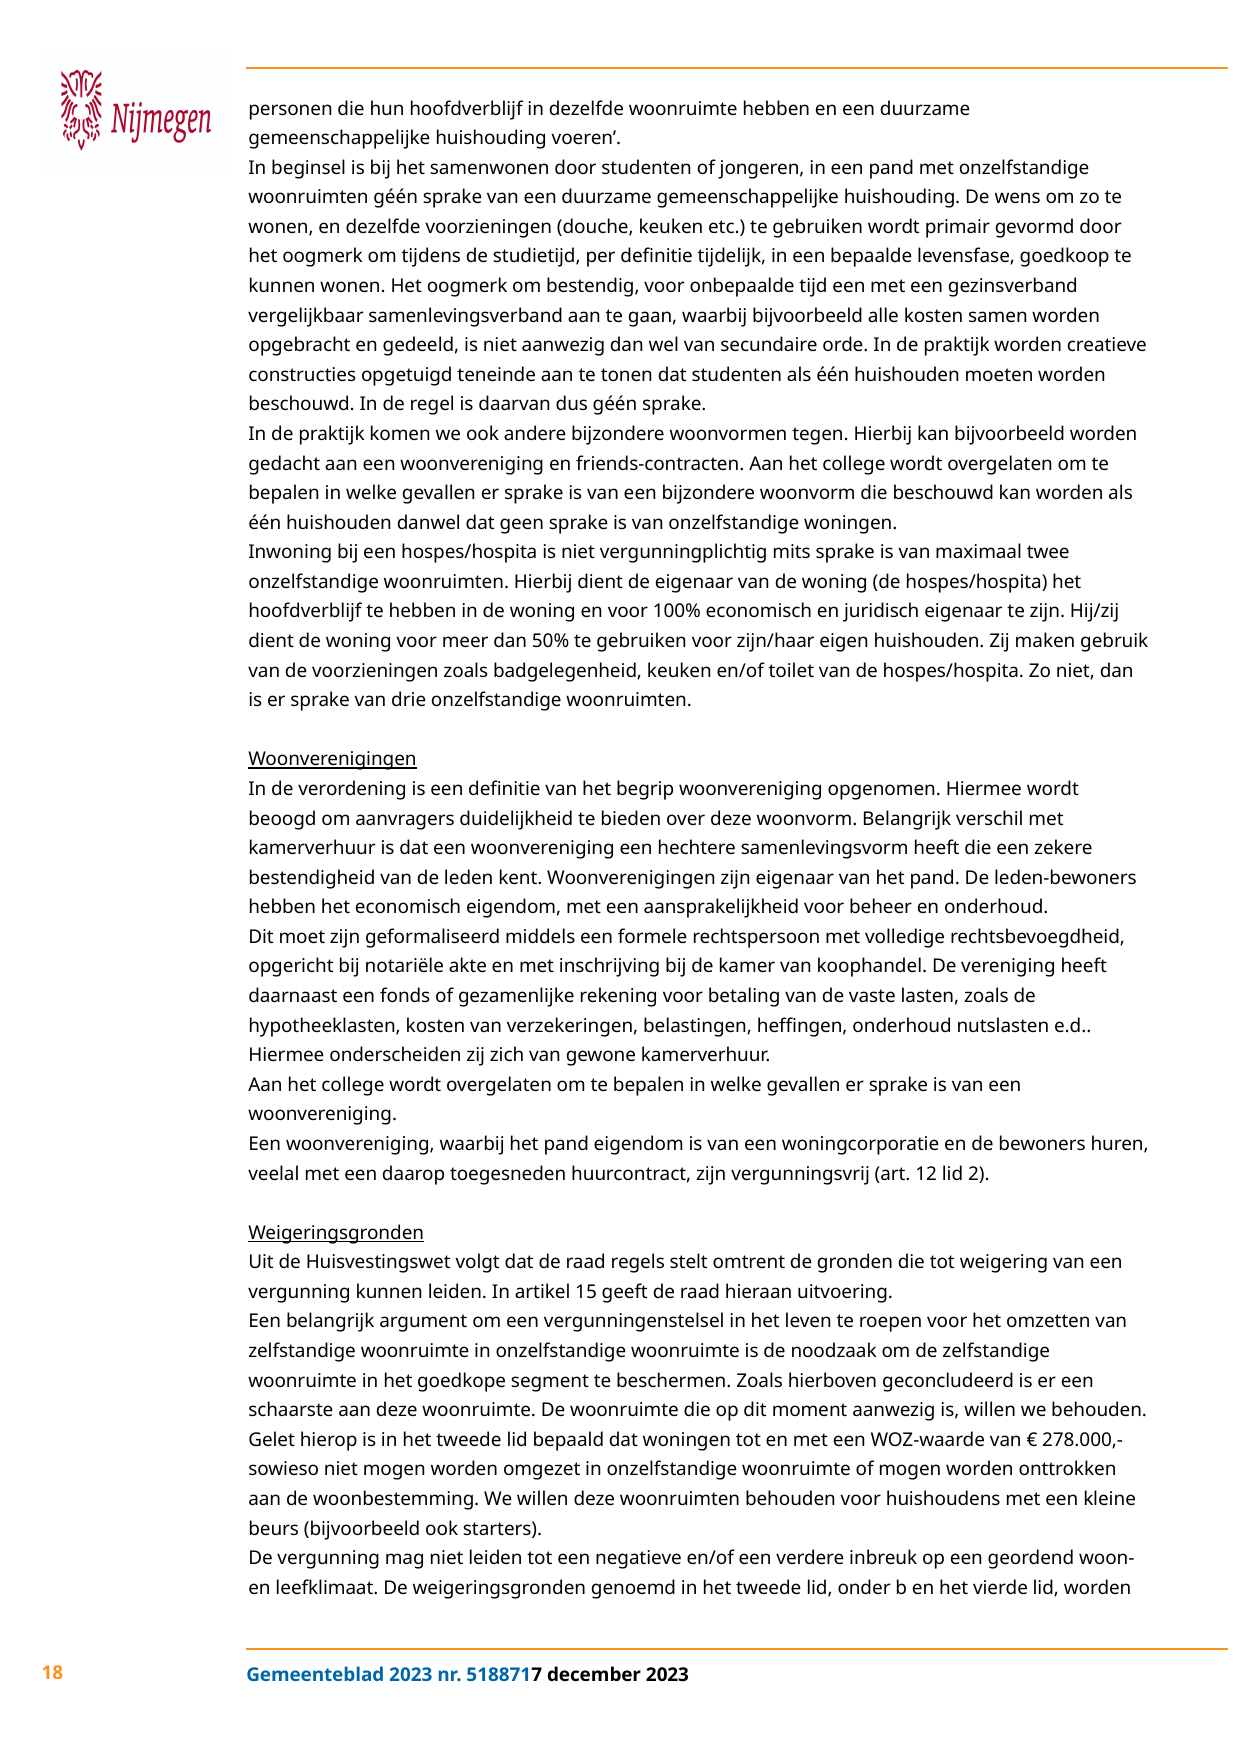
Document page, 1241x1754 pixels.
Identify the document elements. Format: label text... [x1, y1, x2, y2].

text personen die hun hoofdverblijf in dezelfde woonruimte hebben en een duurzame gemeenschappelijke huishouding voeren’. [248, 95, 1152, 150]
text Een woonvereniging, waarbij het pand eigendom is van een woningcorporatie en de bewoners huren, veelal met een daarop toegesneden huurcontract, zijn vergunningsvrij (art. 12 lid 2). [248, 1130, 1152, 1186]
text Dit moet zijn geformaliseerd middels een formele rechtspersoon met volledige rechtsbevoegdheid, opgericht bij notariële akte en met inschrijving bij de kamer van koophandel. De vereniging heeft daarnaast een fonds of gezamenlijke rekening voor betaling van de vaste lasten, zoals de hypotheeklasten, kosten van verzekeringen, belastingen, heffingen, onderhoud nutslasten e.d.. Hiermee onderscheiden zij zich van gewone kamerverhuur. [248, 923, 1152, 1067]
text Aan het college wordt overgelaten om te bepalen in welke gevallen er sprake is van een woonvereniging. [248, 1071, 1152, 1126]
text Inwoning bij een hospes/hospita is niet vergunningplichtig mits sprake is van maximaal twee onzelfstandige woonruimten. Hierbij dient de eigenaar van de woning (de hospes/hospita) het hoofdverblijf te hebben in de woning en voor 100% economisch en juridisch eigenaar te zijn. Hij/zij dient de woning voor meer dan 50% te gebruiken voor zijn/haar eigen huishouden. Zij maken gebruik van de voorzieningen zoals badgelegenheid, keuken en/of toilet van de hospes/hospita. Zo niet, dan is er sprake van drie onzelfstandige woonruimten. [248, 538, 1152, 712]
text Gelet hierop is in het tweede lid bepaald dat woningen tot en met een WOZ-waarde van € 278.000,- sowieso niet mogen worden omgezet in onzelfstandige woonruimte of mogen worden onttrokken aan de woonbestemming. We willen deze woonruimten behouden voor huishoudens met een kleine beurs (bijvoorbeeld ook starters). [248, 1426, 1152, 1541]
text Uit de Huisvestingswet volgt dat de raad regels stelt omtrent de gronden die tot weigering van een vergunning kunnen leiden. In artikel 15 geeft de raad hieraan uitvoering. [248, 1248, 1152, 1304]
text De vergunning mag niet leiden tot een negatieve en/of een verdere inbreuk op een geordend woon- en leefklimaat. De weigeringsgronden genoemd in het tweede lid, onder b en het vierde lid, worden [248, 1544, 1152, 1600]
text In de verordening is een definitie van het begrip woonvereniging opgenomen. Hiermee wordt beoogd om aanvragers duidelijkheid te bieden over deze woonvorm. Belangrijk verschil met kamerverhuur is dat een woonvereniging een hechtere samenlevingsvorm heeft die een zekere bestendigheid van de leden kent. Woonverenigingen zijn eigenaar van het pand. De leden-bewoners hebben het economisch eigendom, met een aansprakelijkheid voor beheer en onderhoud. [248, 775, 1152, 919]
text In de praktijk komen we ook andere bijzondere woonvormen tegen. Hierbij kan bijvoorbeeld worden gedacht aan een woonvereniging en friends-contracten. Aan het college wordt overgelaten om te bepalen in welke gevallen er sprake is van een bijzondere woonvorm die beschouwd kan worden als één huishouden danwel dat geen sprake is van onzelfstandige woningen. [248, 420, 1152, 535]
text In beginsel is bij het samenwonen door studenten of jongeren, in een pand met onzelfstandige woonruimten géén sprake van een duurzame gemeenschappelijke huishouding. De wens om zo te wonen, en dezelfde voorzieningen (douche, keuken etc.) te gebruiken wordt primair gevormd door het oogmerk om tijdens de studietijd, per definitie tijdelijk, in een bepaalde levensfase, goedkoop te kunnen wonen. Het oogmerk om bestendig, voor onbepaalde tijd een met een gezinsverband vergelijkbaar samenlevingsverband aan te gaan, waarbij bijvoorbeeld alle kosten samen worden opgebracht en gedeeld, is niet aanwezig dan wel van secundaire orde. In de praktijk worden creatieve constructies opgetuigd teneinde aan te tonen dat studenten als één huishouden moeten worden beschouwd. In de regel is daarvan dus géén sprake. [248, 154, 1152, 416]
text Een belangrijk argument om een vergunningenstelsel in het leven te roepen voor het omzetten van zelfstandige woonruimte in onzelfstandige woonruimte is de noodzaak om de zelfstandige woonruimte in het goedkope segment te beschermen. Zoals hierboven geconcludeerd is er een schaarste aan deze woonruimte. De woonruimte die op dit moment aanwezig is, willen we behouden. [248, 1308, 1152, 1422]
text Weigeringsgronden [248, 1219, 1152, 1245]
picture [41, 47, 231, 172]
text Woonverenigingen [248, 746, 1152, 771]
